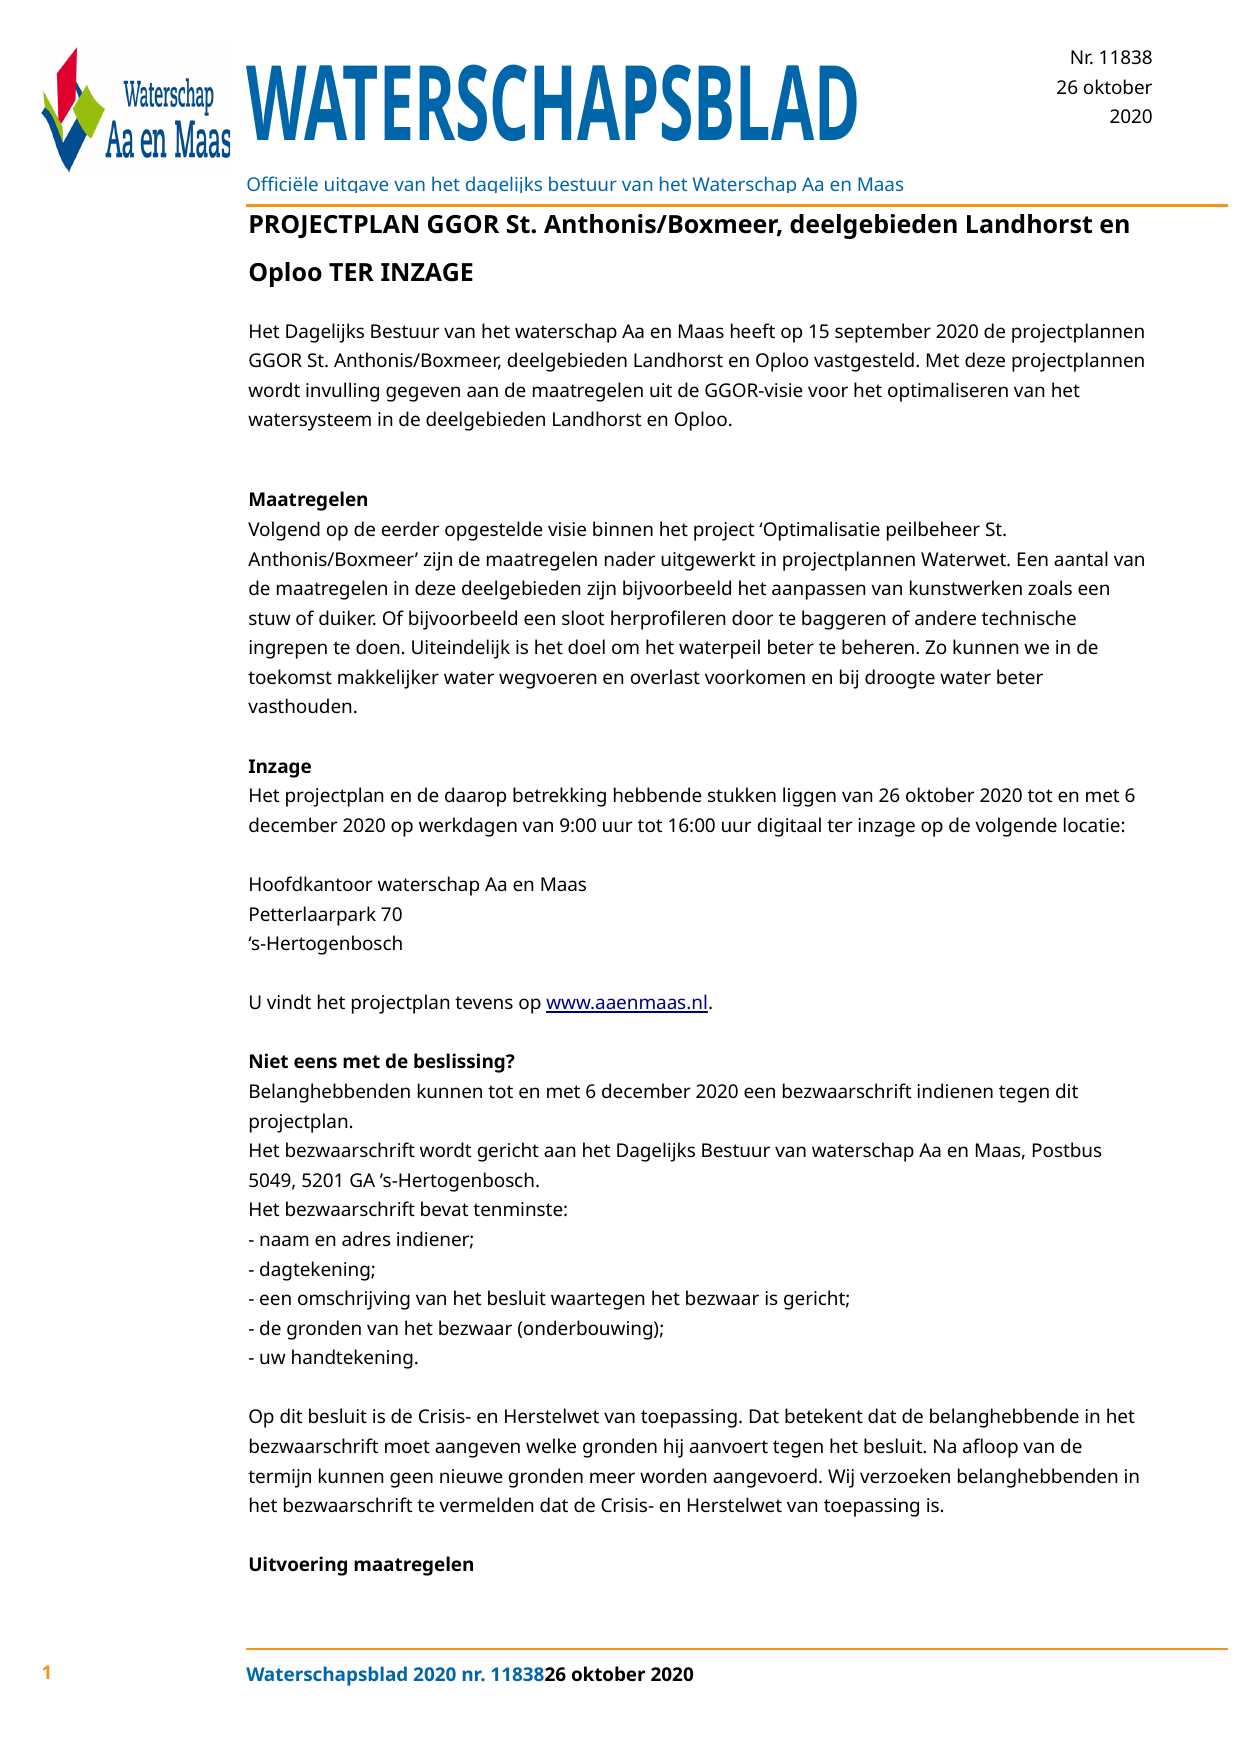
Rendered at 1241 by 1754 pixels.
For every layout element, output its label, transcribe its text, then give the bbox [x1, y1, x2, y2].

text Het bezwaarschrift bevat tenminste: [248, 1197, 1152, 1222]
text Inzage [248, 753, 1152, 778]
text - de gronden van het bezwaar (onderbouwing); [248, 1315, 1152, 1341]
text Maatregelen [248, 487, 1152, 512]
text Petterlaarpark 70 [248, 901, 1152, 926]
text Uitvoering maatregelen [248, 1552, 1152, 1577]
text Niet eens met de beslissing? [248, 1049, 1152, 1074]
text Het bezwaarschrift wordt gericht aan het Dagelijks Bestuur van waterschap Aa en Maas, Postbus 5049, 5201 GA ’s-Hertogenbosch. [248, 1137, 1152, 1193]
text PROJECTPLAN GGOR St. Anthonis/Boxmeer, deelgebieden Landhorst en Oploo TER INZAGE [248, 207, 1152, 288]
text Belanghebbenden kunnen tot en met 6 december 2020 een bezwaarschrift indienen tegen dit projectplan. [248, 1078, 1152, 1133]
text Hoofdkantoor waterschap Aa en Maas [248, 871, 1152, 897]
text - naam en adres indiener; [248, 1226, 1152, 1252]
text Volgend op de eerder opgestelde visie binnen het project ‘Optimalisatie peilbeheer St. Anthonis/Boxmeer’ zijn de maatregelen nader uitgewerkt in projectplannen Waterwet. Een aantal van de maatregelen in deze deelgebieden zijn bijvoorbeeld het aanpassen van kunstwerken zoals een stuw of duiker. Of bijvoorbeeld een sloot herprofileren door te baggeren of andere technische ingrepen te doen. Uiteindelijk is het doel om het waterpeil beter te beheren. Zo kunnen we in de toekomst makkelijker water wegvoeren en overlast voorkomen en bij droogte water beter vasthouden. [248, 516, 1152, 719]
text Het projectplan en de daarop betrekking hebbende stukken liggen van 26 oktober 2020 tot en met 6 december 2020 op werkdagen van 9:00 uur tot 16:00 uur digitaal ter inzage op de volgende locatie: [248, 782, 1152, 838]
text Op dit besluit is de Crisis- en Herstelwet van toepassing. Dat betekent dat de belanghebbende in het bezwaarschrift moet aangeven welke gronden hij aanvoert tegen het besluit. Na afloop van de termijn kunnen geen nieuwe gronden meer worden aangevoerd. Wij verzoeken belanghebbenden in het bezwaarschrift te vermelden dat de Crisis- en Herstelwet van toepassing is. [248, 1404, 1152, 1518]
text ‘s-Hertogenbosch [248, 930, 1152, 956]
text - een omschrijving van het besluit waartegen het bezwaar is gericht; [248, 1285, 1152, 1311]
text U vindt het projectplan tevens op www.aaenmaas.nl. [248, 989, 1152, 1015]
text - uw handtekening. [248, 1344, 1152, 1370]
text Het Dagelijks Bestuur van het waterschap Aa en Maas heeft op 15 september 2020 de projectplannen GGOR St. Anthonis/Boxmeer, deelgebieden Landhorst en Oploo vastgesteld. Met deze projectplannen wordt invulling gegeven aan de maatregelen uit de GGOR-visie voor het optimaliseren van het watersysteem in de deelgebieden Landhorst en Oploo. [248, 318, 1152, 432]
text - dagtekening; [248, 1256, 1152, 1281]
picture [41, 47, 231, 172]
